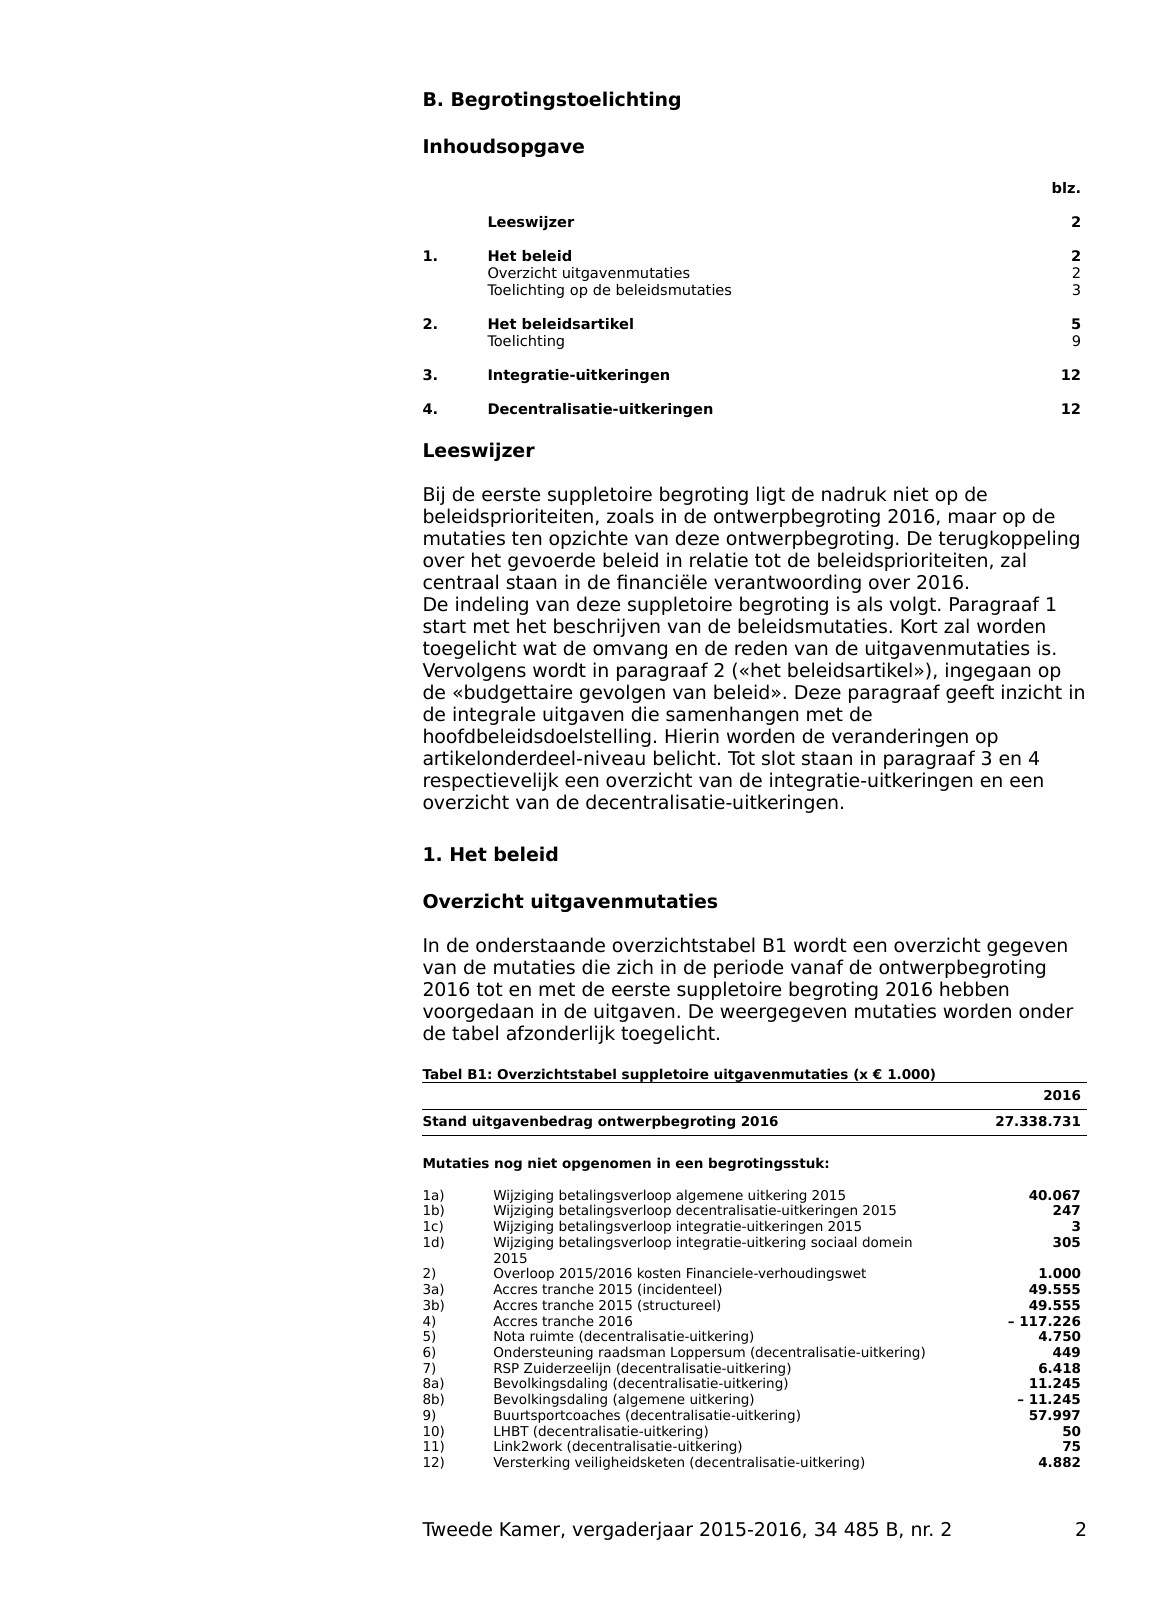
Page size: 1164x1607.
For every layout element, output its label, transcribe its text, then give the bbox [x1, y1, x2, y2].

table_cell Bevolkingsdaling (decentralisatie-uitkering) [487, 1376, 941, 1392]
table_cell 3 [1013, 282, 1087, 299]
table_cell 27.338.731 [941, 1110, 1087, 1134]
table_cell Versterking veiligheidsketen (decentralisatie-uitkering) [487, 1455, 941, 1471]
table_cell [422, 231, 481, 248]
table_cell 12) [422, 1455, 487, 1471]
subtitle B. Begrotingstoelichting [422, 89, 1087, 111]
table_cell [422, 282, 481, 299]
table_cell 7) [422, 1361, 487, 1376]
table_cell Ondersteuning raadsman Loppersum (decentralisatie-uitkering) [487, 1345, 941, 1361]
table_cell Toelichting op de beleidsmutaties [481, 282, 1013, 299]
table_cell 449 [941, 1345, 1087, 1361]
table_cell 4) [422, 1313, 487, 1329]
table_cell 49.555 [941, 1298, 1087, 1313]
table_cell [422, 197, 481, 214]
table_cell 49.555 [941, 1282, 1087, 1298]
table_cell [422, 299, 481, 316]
table_cell [481, 231, 1013, 248]
table_cell 12 [1013, 367, 1087, 384]
table_cell 1b) [422, 1203, 487, 1219]
table_cell 3a) [422, 1282, 487, 1298]
table_cell 1a) [422, 1188, 487, 1203]
table_cell Leeswijzer [481, 214, 1013, 231]
table_cell [487, 1172, 941, 1187]
table_cell 1d) [422, 1235, 487, 1266]
table_cell LHBT (decentralisatie-uitkering) [487, 1424, 941, 1439]
table_cell 10) [422, 1424, 487, 1439]
table_cell Wijziging betalingsverloop integratie-uitkering sociaal domein 2015 [487, 1235, 941, 1266]
table_cell [1013, 384, 1087, 401]
table_cell 2 [1013, 214, 1087, 231]
table_cell [422, 265, 481, 282]
table_cell [941, 1172, 1087, 1187]
table_cell [481, 299, 1013, 316]
table_cell 11) [422, 1439, 487, 1455]
text In de onderstaande overzichtstabel B1 wordt een overzicht gegeven van de mutaties die zich in de periode vanaf de ontwerpbegroting 2016 tot en met de eerste suppletoire begroting 2016 hebben voorgedaan in de uitgaven. De weergegeven mutaties worden onder de tabel afzonderlijk toegelicht. [422, 935, 1087, 1045]
subtitle Overzicht uitgavenmutaties [422, 891, 1087, 913]
table_cell [487, 1083, 941, 1108]
table_cell Het beleidsartikel [481, 316, 1013, 333]
table_cell [422, 214, 481, 231]
subtitle 1. Het beleid [422, 844, 1087, 866]
table_cell 11.245 [941, 1376, 1087, 1392]
table_cell Stand uitgavenbedrag ontwerpbegroting 2016 [422, 1110, 941, 1134]
table_cell 2 [1013, 248, 1087, 265]
table_cell 1. [422, 248, 481, 265]
table_cell Accres tranche 2015 (structureel) [487, 1298, 941, 1313]
table_cell RSP Zuiderzeelijn (decentralisatie-uitkering) [487, 1361, 941, 1376]
table_cell [1013, 299, 1087, 316]
table_cell 247 [941, 1203, 1087, 1219]
table_cell [422, 350, 481, 367]
table_cell – 117.226 [941, 1313, 1087, 1329]
table_cell Wijziging betalingsverloop integratie-uitkeringen 2015 [487, 1219, 941, 1235]
table_cell 9) [422, 1408, 487, 1423]
table_cell [1013, 197, 1087, 214]
table_cell 2016 [941, 1083, 1087, 1108]
table_cell Mutaties nog niet opgenomen in een begrotingsstuk: [422, 1156, 941, 1172]
table_cell [1013, 350, 1087, 367]
table_cell 2 [1013, 265, 1087, 282]
table_cell 305 [941, 1235, 1087, 1266]
table_cell Bevolkingsdaling (algemene uitkering) [487, 1392, 941, 1408]
table_cell – 11.245 [941, 1392, 1087, 1408]
table_cell Nota ruimte (decentralisatie-uitkering) [487, 1329, 941, 1345]
table_cell 6) [422, 1345, 487, 1361]
table_header blz. [1013, 180, 1087, 197]
table_header Tabel B1: Overzichtstabel suppletoire uitgavenmutaties (x € 1.000) [422, 1067, 1087, 1082]
table_cell 2) [422, 1266, 487, 1282]
table_cell [422, 1083, 487, 1108]
table_cell [422, 1136, 487, 1156]
table_cell 50 [941, 1424, 1087, 1439]
table_cell [941, 1136, 1087, 1156]
table_cell 3 [941, 1219, 1087, 1235]
table_cell 5 [1013, 316, 1087, 333]
table_cell 75 [941, 1439, 1087, 1455]
table_cell Buurtsportcoaches (decentralisatie-uitkering) [487, 1408, 941, 1423]
table_cell Accres tranche 2016 [487, 1313, 941, 1329]
table_cell 6.418 [941, 1361, 1087, 1376]
subtitle Leeswijzer [422, 440, 1087, 462]
table_cell [487, 1136, 941, 1156]
table_cell [422, 333, 481, 350]
text De indeling van deze suppletoire begroting is als volgt. Paragraaf 1 start met het beschrijven van de beleidsmutaties. Kort zal worden toegelicht wat de omvang en de reden van de uitgavenmutaties is. Vervolgens wordt in paragraaf 2 («het beleidsartikel»), ingegaan op de «budgettaire gevolgen van beleid». Deze paragraaf geeft inzicht in de integrale uitgaven die samenhangen met de hoofdbeleidsdoelstelling. Hierin worden de veranderingen op artikelonderdeel-niveau belicht. Tot slot staan in paragraaf 3 en 4 respectievelijk een overzicht van de integratie-uitkeringen en een overzicht van de decentralisatie-uitkeringen. [422, 594, 1087, 814]
table_cell 8a) [422, 1376, 487, 1392]
table_cell [1013, 231, 1087, 248]
table_cell [422, 384, 481, 401]
table_cell 3. [422, 367, 481, 384]
table_cell 4.882 [941, 1455, 1087, 1471]
text Bij de eerste suppletoire begroting ligt de nadruk niet op de beleidsprioriteiten, zoals in de ontwerpbegroting 2016, maar op de mutaties ten opzichte van deze ontwerpbegroting. De terugkoppeling over het gevoerde beleid in relatie tot de beleidsprioriteiten, zal centraal staan in de financiële verantwoording over 2016. [422, 484, 1087, 594]
table_cell 57.997 [941, 1408, 1087, 1423]
table_cell 1.000 [941, 1266, 1087, 1282]
table_cell Integratie-uitkeringen [481, 367, 1013, 384]
table_cell 40.067 [941, 1188, 1087, 1203]
table_cell [481, 384, 1013, 401]
table_cell [481, 197, 1013, 214]
table_cell Decentralisatie-uitkeringen [481, 401, 1013, 418]
table_cell [481, 350, 1013, 367]
table_cell Wijziging betalingsverloop algemene uitkering 2015 [487, 1188, 941, 1203]
table_cell Link2work (decentralisatie-uitkering) [487, 1439, 941, 1455]
table_cell 12 [1013, 401, 1087, 418]
table_cell Toelichting [481, 333, 1013, 350]
table_cell 1c) [422, 1219, 487, 1235]
table_cell 4. [422, 401, 481, 418]
table_cell 9 [1013, 333, 1087, 350]
table_cell Wijziging betalingsverloop decentralisatie-uitkeringen 2015 [487, 1203, 941, 1219]
table_header [422, 180, 1013, 197]
table_cell 2. [422, 316, 481, 333]
table_cell 4.750 [941, 1329, 1087, 1345]
table_cell Overzicht uitgavenmutaties [481, 265, 1013, 282]
table_cell [422, 1172, 487, 1187]
table_cell 5) [422, 1329, 487, 1345]
table_cell 3b) [422, 1298, 487, 1313]
table_cell Het beleid [481, 248, 1013, 265]
table_cell 8b) [422, 1392, 487, 1408]
table_cell Overloop 2015/2016 kosten Financiele-verhoudingswet [487, 1266, 941, 1282]
table_cell Accres tranche 2015 (incidenteel) [487, 1282, 941, 1298]
table_cell [941, 1156, 1087, 1172]
subtitle Inhoudsopgave [422, 136, 1087, 158]
